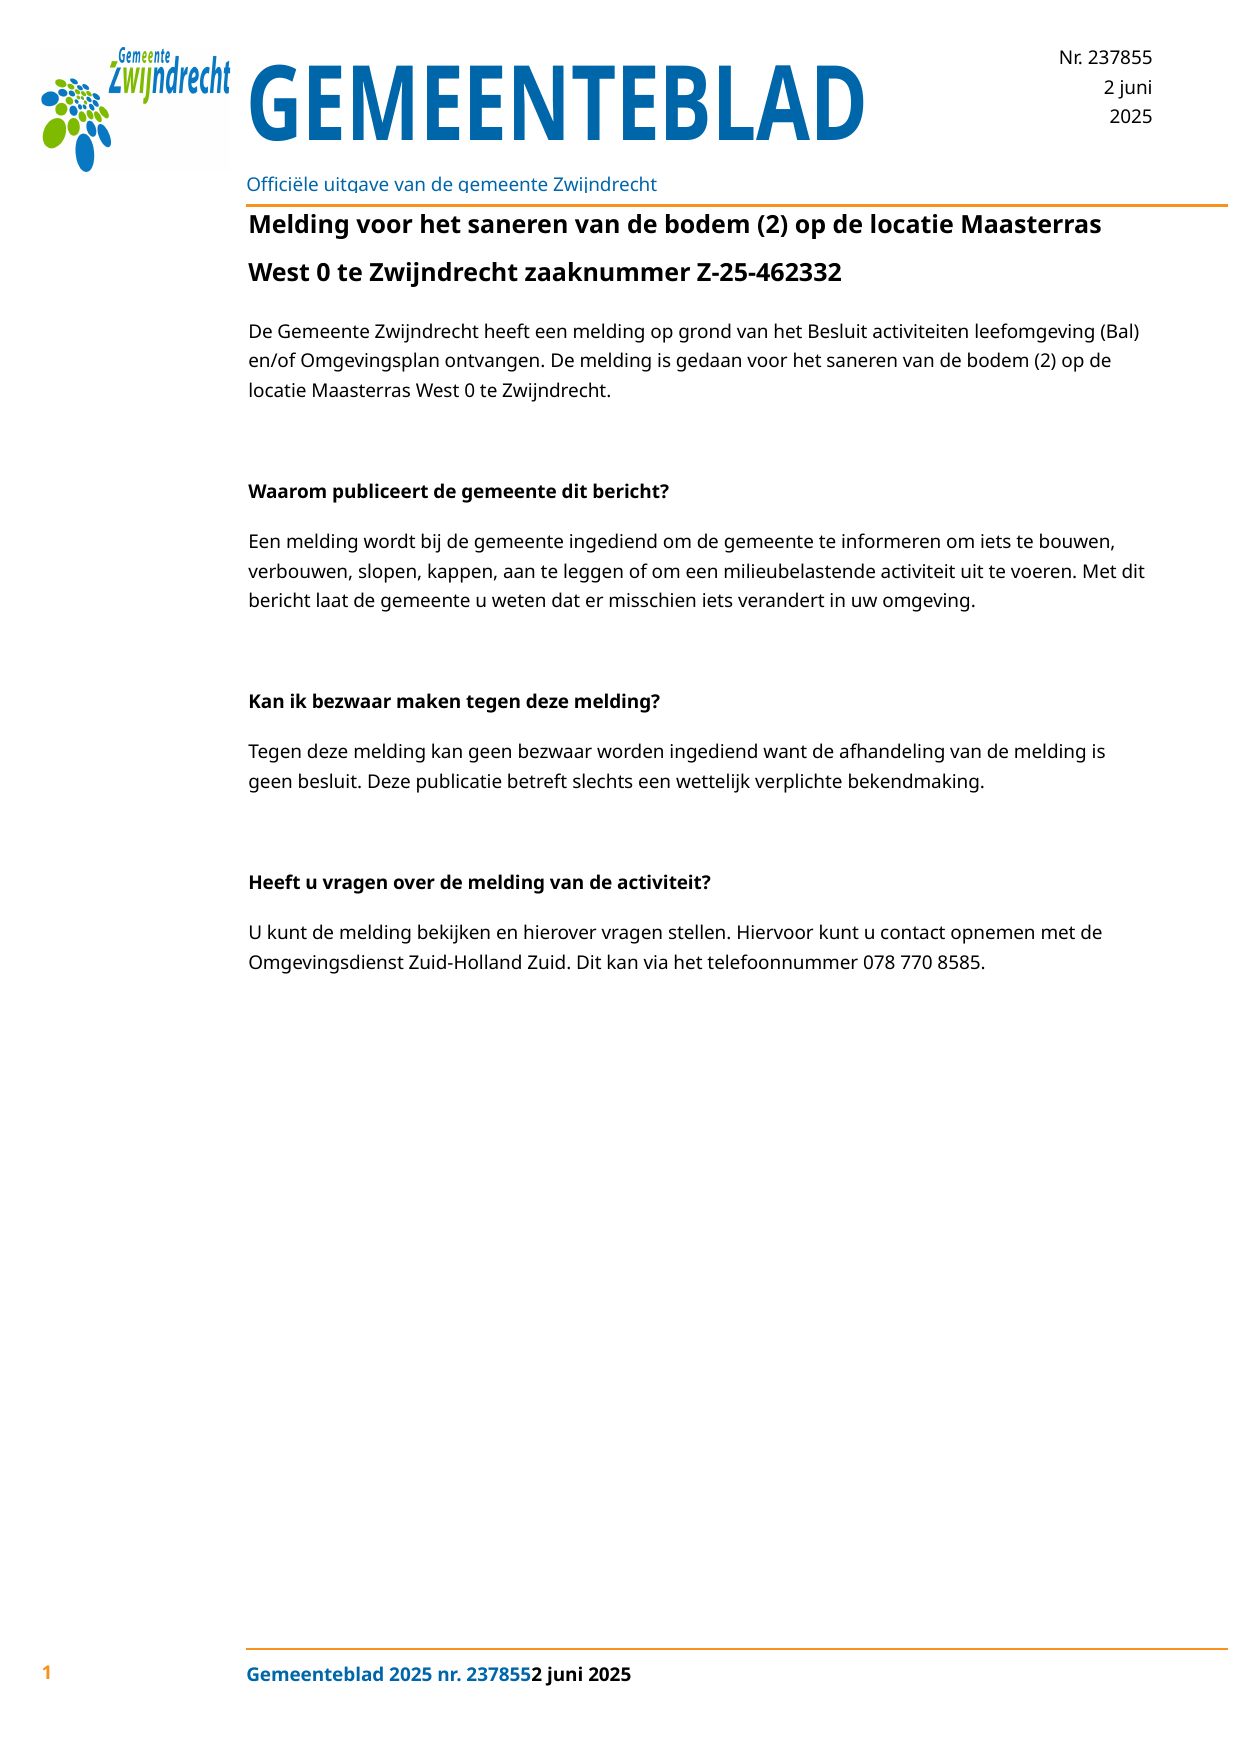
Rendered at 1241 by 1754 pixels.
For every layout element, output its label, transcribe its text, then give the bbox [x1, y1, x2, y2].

text Melding voor het saneren van de bodem (2) op de locatie Maasterras West 0 te Zwijndrecht zaaknummer Z-25-462332 [248, 207, 1152, 288]
text Kan ik bezwaar maken tegen deze melding? [248, 688, 1152, 714]
text Tegen deze melding kan geen bezwaar worden ingediend want de afhandeling van de melding is geen besluit. Deze publicatie betreft slechts een wettelijk verplichte bekendmaking. [248, 739, 1152, 794]
text Een melding wordt bij de gemeente ingediend om de gemeente te informeren om iets te bouwen, verbouwen, slopen, kappen, aan te leggen of om een milieubelastende activiteit uit te voeren. Met dit bericht laat de gemeente u weten dat er misschien iets verandert in uw omgeving. [248, 528, 1152, 613]
picture [41, 47, 231, 172]
text U kunt de melding bekijken en hierover vragen stellen. Hiervoor kunt u contact opnemen met de Omgevingsdienst Zuid-Holland Zuid. Dit kan via het telefoonnummer 078 770 8585. [248, 919, 1152, 975]
text Waarom publiceert de gemeente dit bericht? [248, 478, 1152, 504]
text Heeft u vragen over de melding van de activiteit? [248, 869, 1152, 895]
text De Gemeente Zwijndrecht heeft een melding op grond van het Besluit activiteiten leefomgeving (Bal) en/of Omgevingsplan ontvangen. De melding is gedaan voor het saneren van de bodem (2) op de locatie Maasterras West 0 te Zwijndrecht. [248, 318, 1152, 403]
